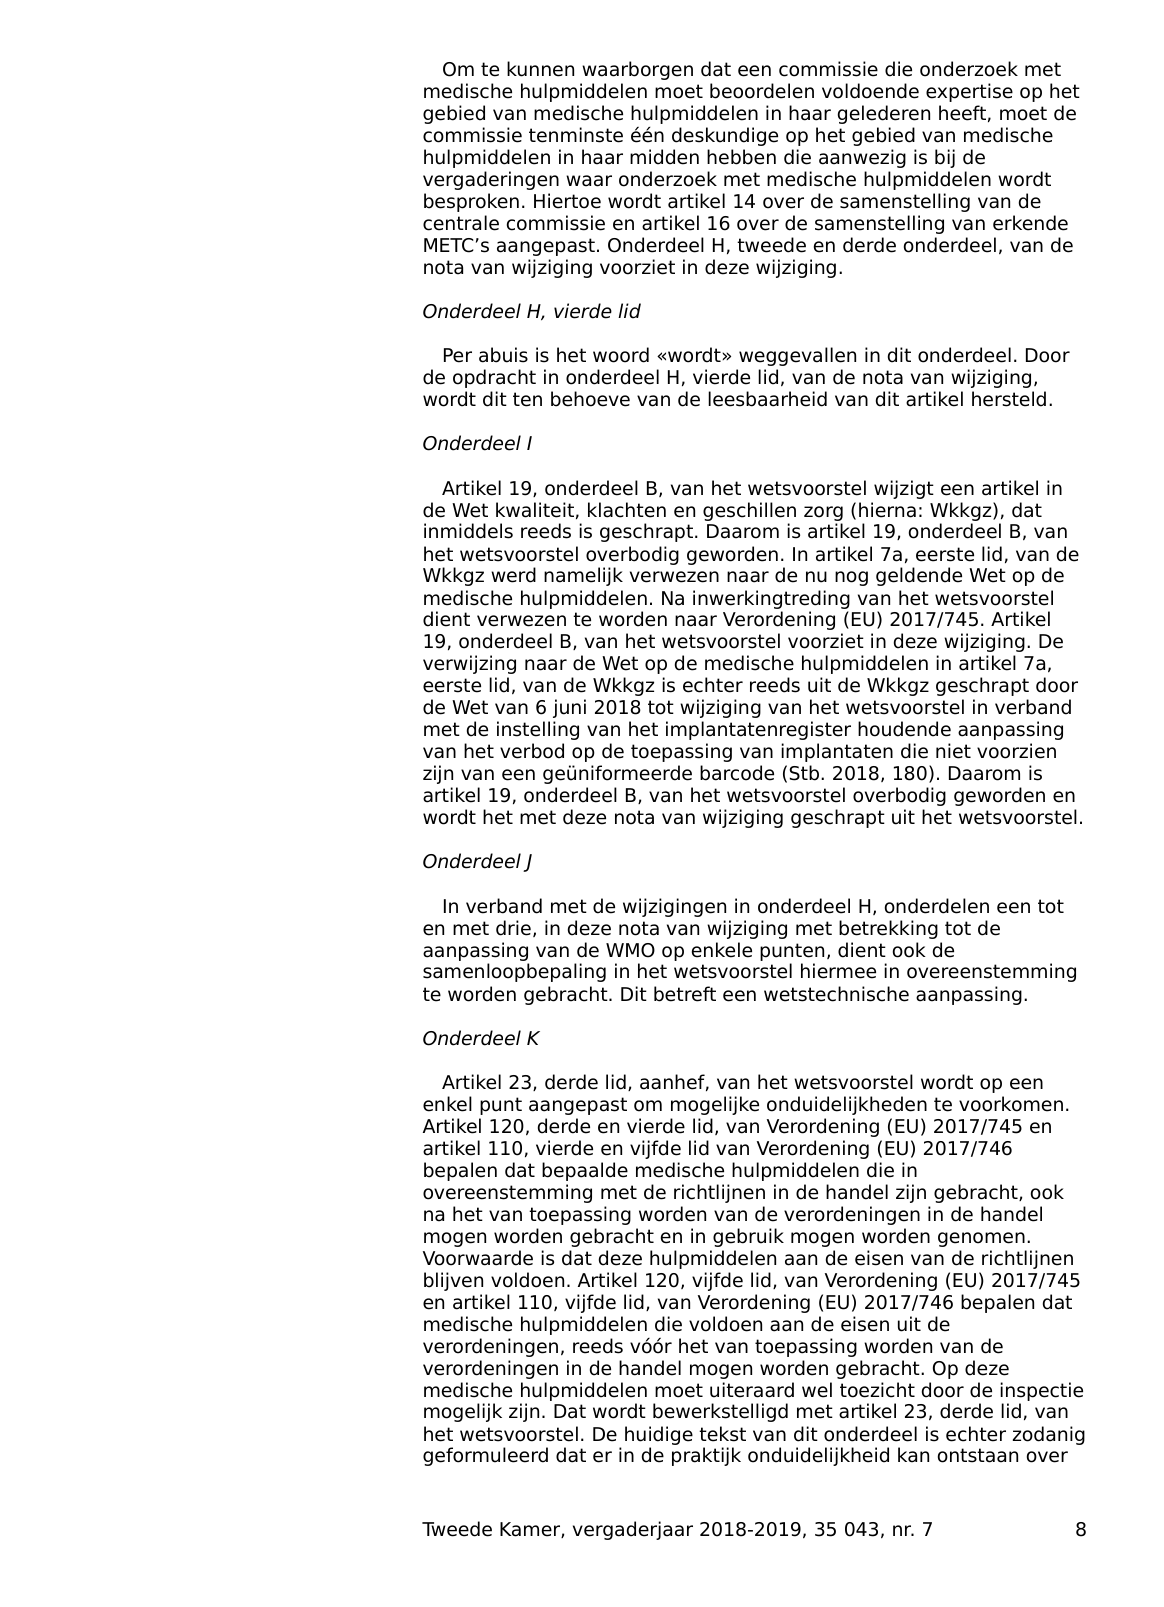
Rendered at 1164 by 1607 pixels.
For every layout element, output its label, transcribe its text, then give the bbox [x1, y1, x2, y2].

text Artikel 19, onderdeel B, van het wetsvoorstel wijzigt een artikel in de Wet kwaliteit, klachten en geschillen zorg (hierna: Wkkgz), dat inmiddels reeds is geschrapt. Daarom is artikel 19, onderdeel B, van het wetsvoorstel overbodig geworden. In artikel 7a, eerste lid, van de Wkkgz werd namelijk verwezen naar de nu nog geldende Wet op de medische hulpmiddelen. Na inwerkingtreding van het wetsvoorstel dient verwezen te worden naar Verordening (EU) 2017/745. Artikel 19, onderdeel B, van het wetsvoorstel voorziet in deze wijziging. De verwijzing naar de Wet op de medische hulpmiddelen in artikel 7a, eerste lid, van de Wkkgz is echter reeds uit de Wkkgz geschrapt door de Wet van 6 juni 2018 tot wijziging van het wetsvoorstel in verband met de instelling van het implantatenregister houdende aanpassing van het verbod op de toepassing van implantaten die niet voorzien zijn van een geüniformeerde barcode (Stb. 2018, 180). Daarom is artikel 19, onderdeel B, van het wetsvoorstel overbodig geworden en wordt het met deze nota van wijziging geschrapt uit het wetsvoorstel. [422, 477, 1087, 829]
subtitle Onderdeel H, vierde lid [422, 301, 1087, 323]
subtitle Onderdeel K [422, 1028, 1087, 1049]
text In verband met de wijzigingen in onderdeel H, onderdelen een tot en met drie, in deze nota van wijziging met betrekking tot de aanpassing van de WMO op enkele punten, dient ook de samenloopbepaling in het wetsvoorstel hiermee in overeenstemming te worden gebracht. Dit betreft een wetstechnische aanpassing. [422, 896, 1087, 1005]
text Per abuis is het woord «wordt» weggevallen in dit onderdeel. Door de opdracht in onderdeel H, vierde lid, van de nota van wijziging, wordt dit ten behoeve van de leesbaarheid van dit artikel hersteld. [422, 345, 1087, 411]
subtitle Onderdeel I [422, 433, 1087, 455]
text Om te kunnen waarborgen dat een commissie die onderzoek met medische hulpmiddelen moet beoordelen voldoende expertise op het gebied van medische hulpmiddelen in haar gelederen heeft, moet de commissie tenminste één deskundige op het gebied van medische hulpmiddelen in haar midden hebben die aanwezig is bij de vergaderingen waar onderzoek met medische hulpmiddelen wordt besproken. Hiertoe wordt artikel 14 over de samenstelling van de centrale commissie en artikel 16 over de samenstelling van erkende METC’s aangepast. Onderdeel H, tweede en derde onderdeel, van de nota van wijziging voorziet in deze wijziging. [422, 59, 1087, 279]
text Artikel 23, derde lid, aanhef, van het wetsvoorstel wordt op een enkel punt aangepast om mogelijke onduidelijkheden te voorkomen. Artikel 120, derde en vierde lid, van Verordening (EU) 2017/745 en artikel 110, vierde en vijfde lid van Verordening (EU) 2017/746 bepalen dat bepaalde medische hulpmiddelen die in overeenstemming met de richtlijnen in de handel zijn gebracht, ook na het van toepassing worden van de verordeningen in de handel mogen worden gebracht en in gebruik mogen worden genomen. Voorwaarde is dat deze hulpmiddelen aan de eisen van de richtlijnen blijven voldoen. Artikel 120, vijfde lid, van Verordening (EU) 2017/745 en artikel 110, vijfde lid, van Verordening (EU) 2017/746 bepalen dat medische hulpmiddelen die voldoen aan de eisen uit de verordeningen, reeds vóór het van toepassing worden van de verordeningen in de handel mogen worden gebracht. Op deze medische hulpmiddelen moet uiteraard wel toezicht door de inspectie mogelijk zijn. Dat wordt bewerkstelligd met artikel 23, derde lid, van het wetsvoorstel. De huidige tekst van dit onderdeel is echter zodanig geformuleerd dat er in de praktijk onduidelijkheid kan ontstaan over [422, 1072, 1087, 1467]
subtitle Onderdeel J [422, 851, 1087, 873]
